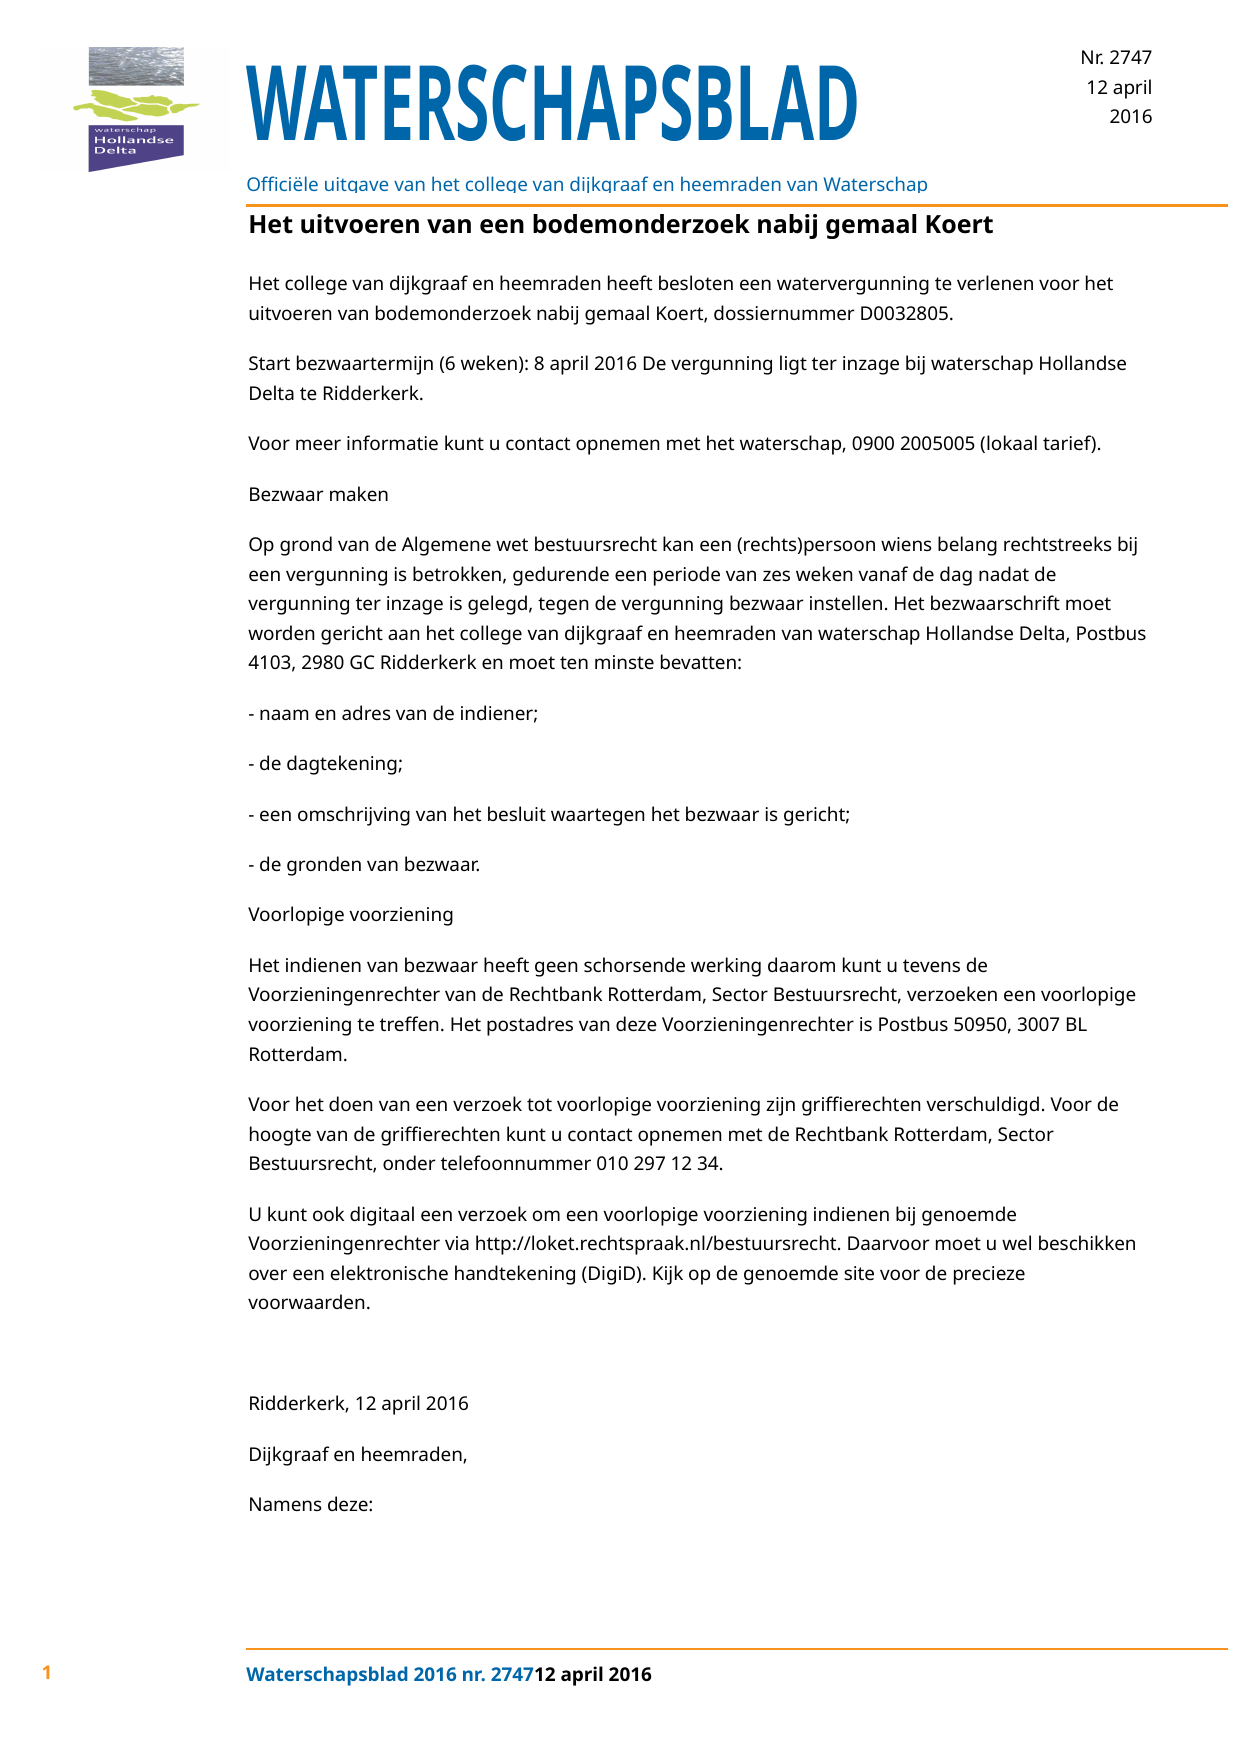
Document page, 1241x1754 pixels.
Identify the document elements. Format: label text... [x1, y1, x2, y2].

text Voorlopige voorziening [248, 902, 1152, 927]
text Bezwaar maken [248, 481, 1152, 506]
text Het college van dijkgraaf en heemraden heeft besloten een watervergunning te verlenen voor het uitvoeren van bodemonderzoek nabij gemaal Koert, dossiernummer D0032805. [248, 270, 1152, 326]
text Namens deze: [248, 1491, 1152, 1517]
text Voor het doen van een verzoek tot voorlopige voorziening zijn griffierechten verschuldigd. Voor de hoogte van de griffierechten kunt u contact opnemen met de Rechtbank Rotterdam, Sector Bestuursrecht, onder telefoonnummer 010 297 12 34. [248, 1091, 1152, 1176]
text Voor meer informatie kunt u contact opnemen met het waterschap, 0900 2005005 (lokaal tarief). [248, 430, 1152, 456]
picture [41, 47, 231, 172]
text - een omschrijving van het besluit waartegen het bezwaar is gericht; [248, 801, 1152, 826]
text Dijkgraaf en heemraden, [248, 1441, 1152, 1466]
text Het uitvoeren van een bodemonderzoek nabij gemaal Koert [248, 207, 1152, 241]
text Het indienen van bezwaar heeft geen schorsende werking daarom kunt u tevens de Voorzieningenrechter van de Rechtbank Rotterdam, Sector Bestuursrecht, verzoeken een voorlopige voorziening te treffen. Het postadres van deze Voorzieningenrechter is Postbus 50950, 3007 BL Rotterdam. [248, 952, 1152, 1066]
text U kunt ook digitaal een verzoek om een voorlopige voorziening indienen bij genoemde Voorzieningenrechter via http://loket.rechtspraak.nl/bestuursrecht. Daarvoor moet u wel beschikken over een elektronische handtekening (DigiD). Kijk op de genoemde site voor de precieze voorwaarden. [248, 1201, 1152, 1315]
text Ridderkerk, 12 april 2016 [248, 1390, 1152, 1416]
text Op grond van de Algemene wet bestuursrecht kan een (rechts)persoon wiens belang rechtstreeks bij een vergunning is betrokken, gedurende een periode van zes weken vanaf de dag nadat de vergunning ter inzage is gelegd, tegen de vergunning bezwaar instellen. Het bezwaarschrift moet worden gericht aan het college van dijkgraaf en heemraden van waterschap Hollandse Delta, Postbus 4103, 2980 GC Ridderkerk en moet ten minste bevatten: [248, 531, 1152, 675]
text - de gronden van bezwaar. [248, 851, 1152, 877]
text Start bezwaartermijn (6 weken): 8 april 2016 De vergunning ligt ter inzage bij waterschap Hollandse Delta te Ridderkerk. [248, 350, 1152, 406]
text - de dagtekening; [248, 750, 1152, 776]
text - naam en adres van de indiener; [248, 700, 1152, 726]
